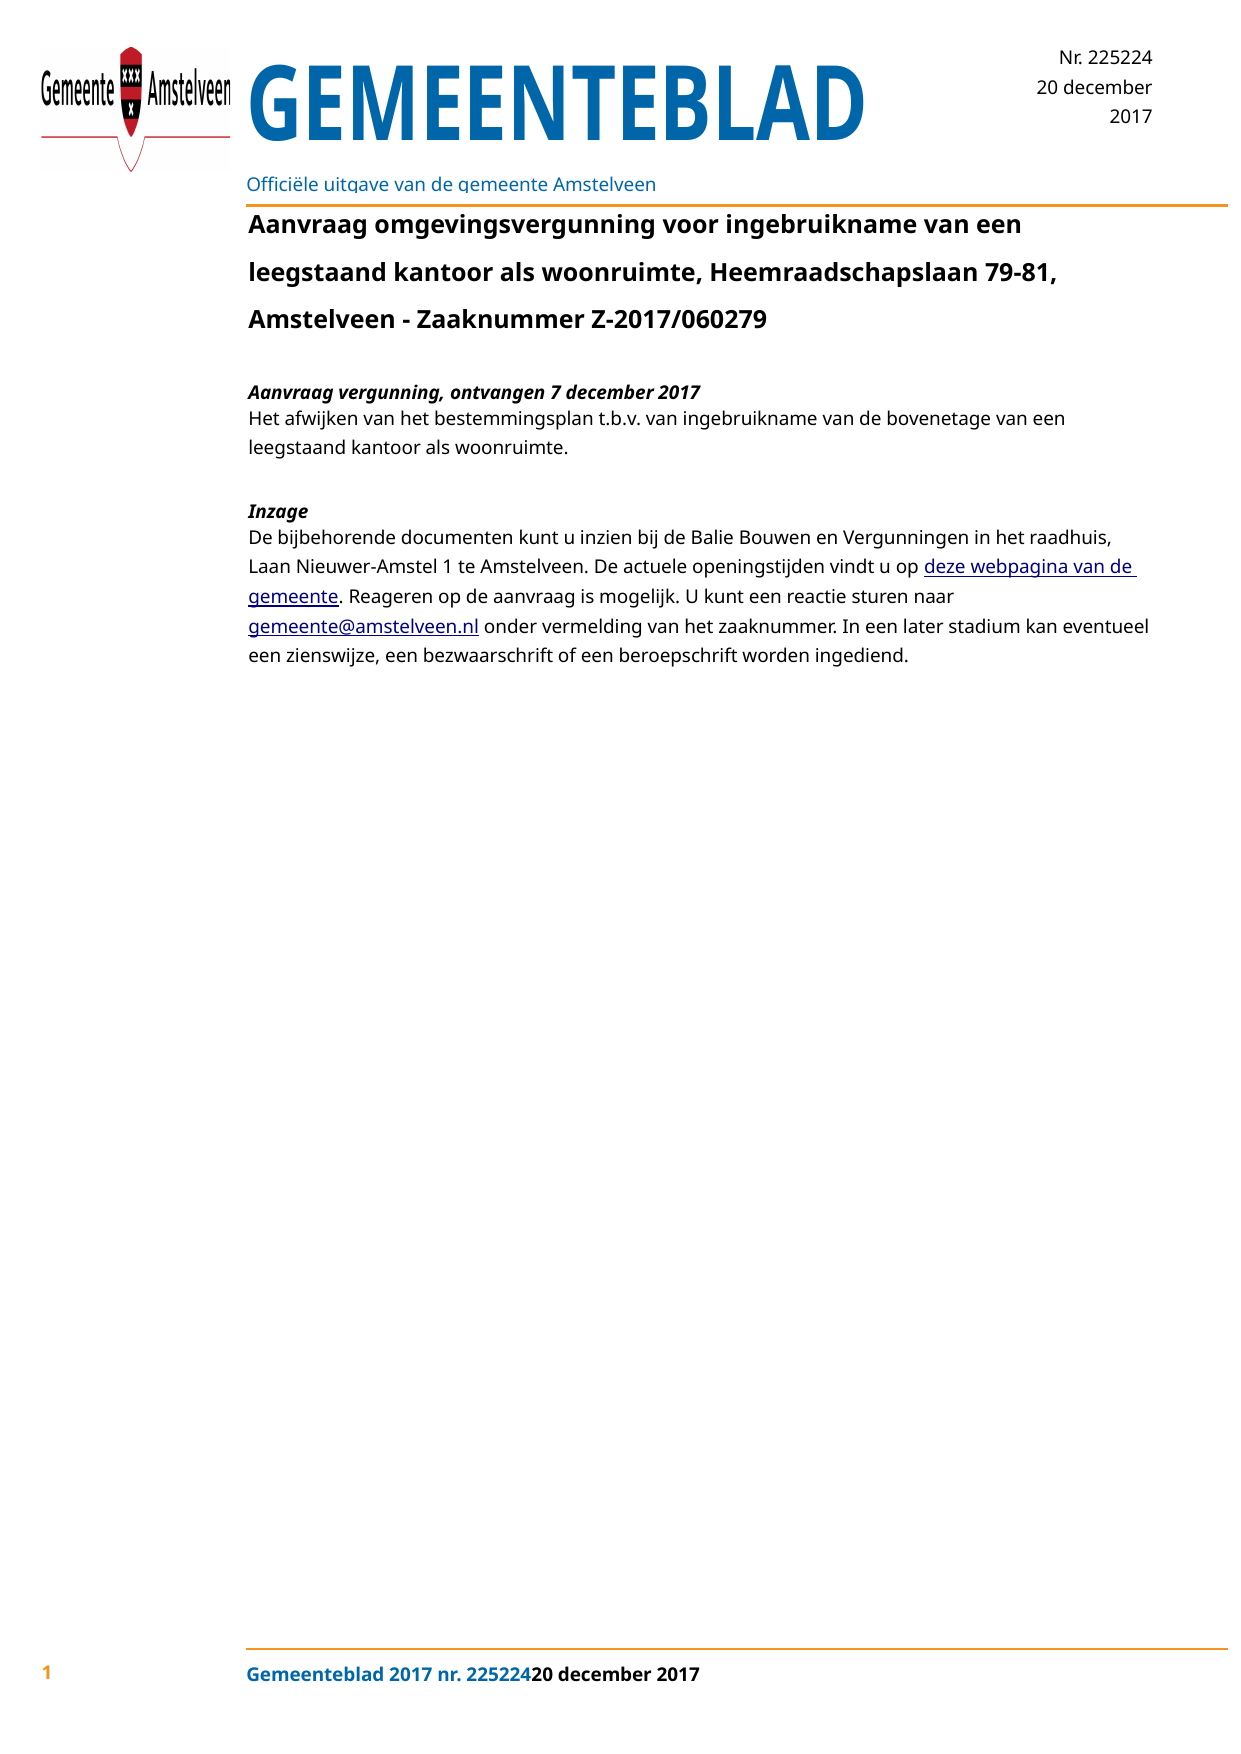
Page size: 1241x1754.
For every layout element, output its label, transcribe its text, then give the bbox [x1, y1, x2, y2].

text Aanvraag vergunning, ontvangen 7 december 2017 [248, 379, 1152, 405]
picture [41, 47, 231, 172]
text De bijbehorende documenten kunt u inzien bij de Balie Bouwen en Vergunningen in het raadhuis, Laan Nieuwer-Amstel 1 te Amstelveen. De actuele openingstijden vindt u op deze webpagina van de gemeente. Reageren op de aanvraag is mogelijk. U kunt een reactie sturen naar gemeente@amstelveen.nl onder vermelding van het zaaknummer. In een later stadium kan eventueel een zienswijze, een bezwaarschrift of een beroepschrift worden ingediend. [248, 524, 1152, 668]
text Inzage [248, 498, 1152, 524]
text Aanvraag omgevingsvergunning voor ingebruikname van een leegstaand kantoor als woonruimte, Heemraadschapslaan 79-81, Amstelveen - Zaaknummer Z-2017/060279 [248, 207, 1152, 336]
text Het afwijken van het bestemmingsplan t.b.v. van ingebruikname van de bovenetage van een leegstaand kantoor als woonruimte. [248, 405, 1152, 460]
